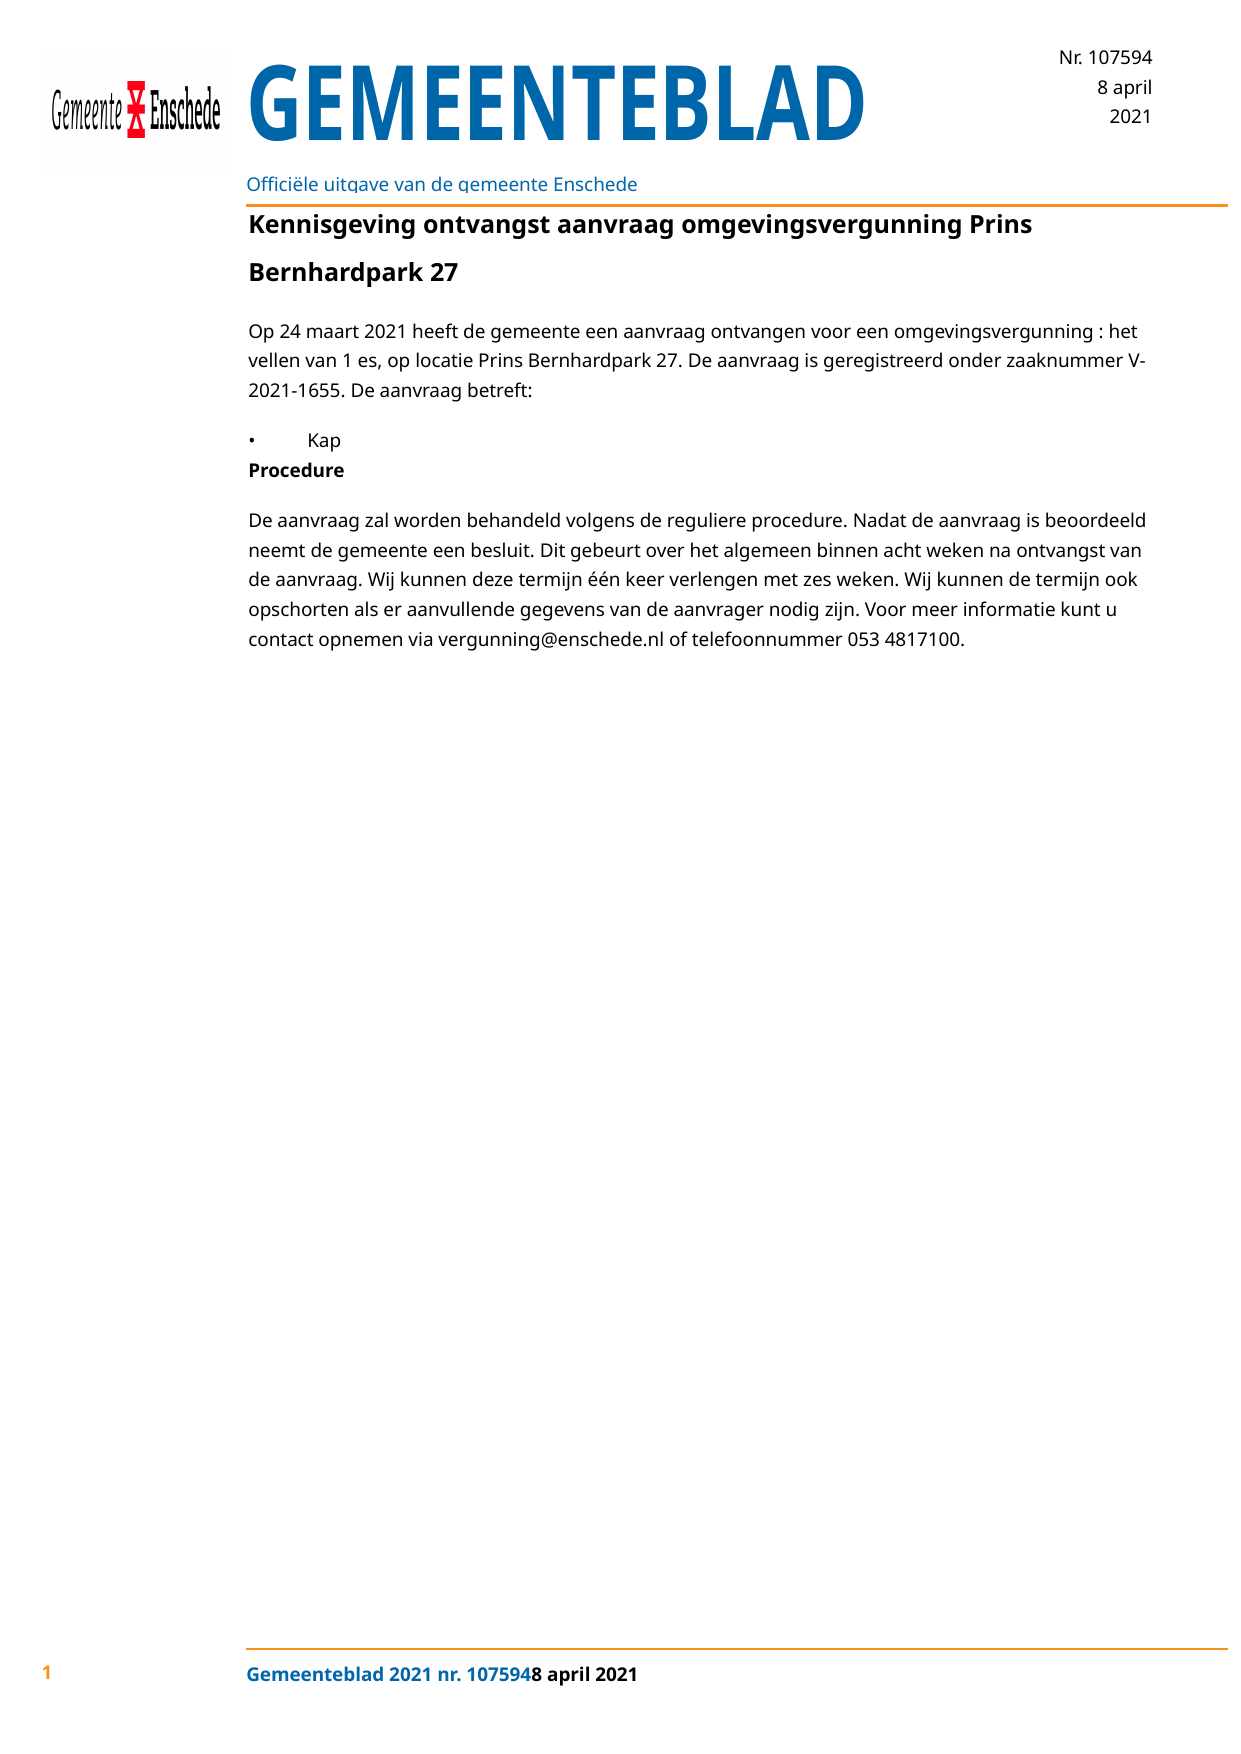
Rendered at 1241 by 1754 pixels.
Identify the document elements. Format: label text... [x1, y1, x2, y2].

picture [41, 47, 231, 172]
text Op 24 maart 2021 heeft de gemeente een aanvraag ontvangen voor een omgevingsvergunning : het vellen van 1 es, op locatie Prins Bernhardpark 27. De aanvraag is geregistreerd onder zaaknummer V-2021-1655. De aanvraag betreft: [248, 318, 1152, 403]
text De aanvraag zal worden behandeld volgens de reguliere procedure. Nadat de aanvraag is beoordeeld neemt de gemeente een besluit. Dit gebeurt over het algemeen binnen acht weken na ontvangst van de aanvraag. Wij kunnen deze termijn één keer verlengen met zes weken. Wij kunnen de termijn ook opschorten als er aanvullende gegevens van de aanvrager nodig zijn. Voor meer informatie kunt u contact opnemen via vergunning@enschede.nl of telefoonnummer 053 4817100. [248, 507, 1152, 652]
text Procedure [248, 457, 1152, 483]
list Kap [248, 427, 1152, 453]
text Kennisgeving ontvangst aanvraag omgevingsvergunning Prins Bernhardpark 27 [248, 207, 1152, 288]
